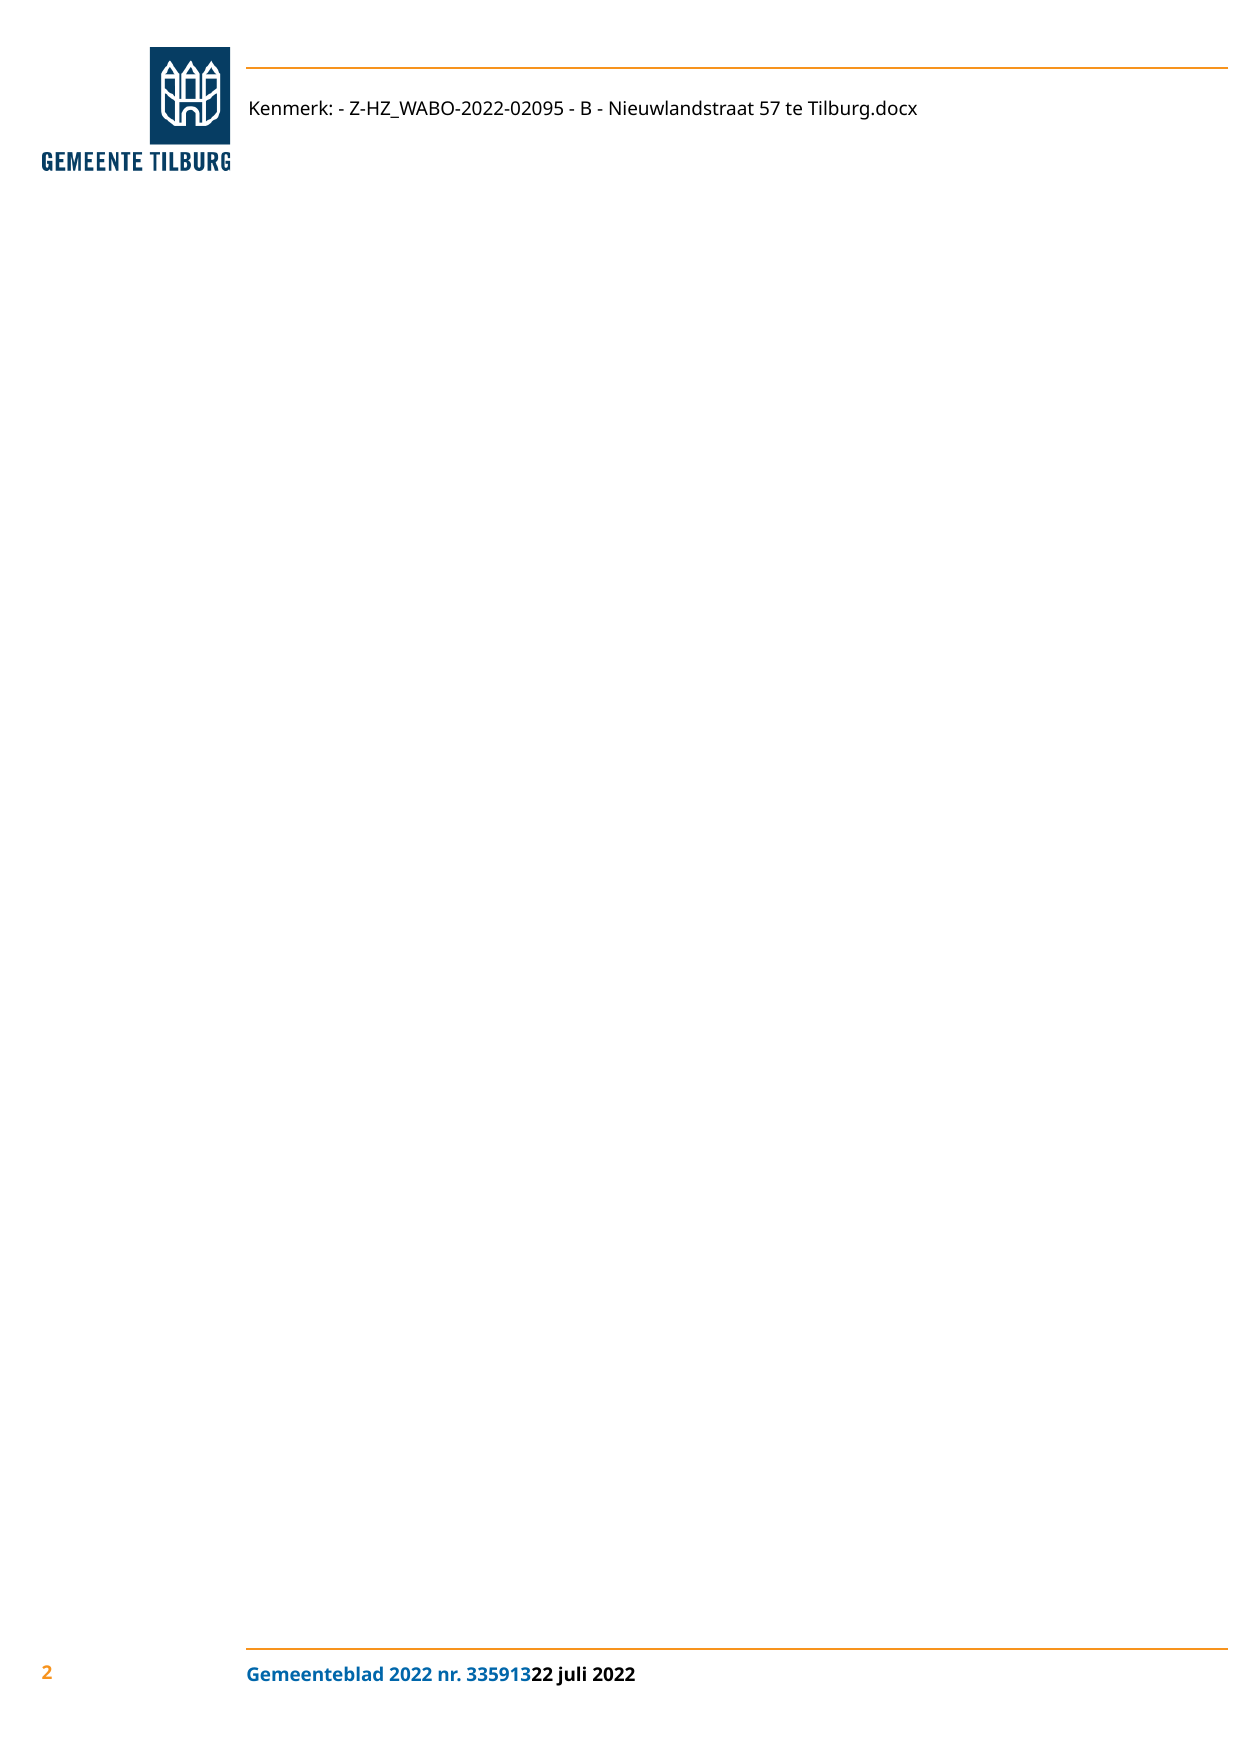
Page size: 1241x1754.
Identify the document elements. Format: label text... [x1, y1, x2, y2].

text Kenmerk: - Z-HZ_WABO-2022-02095 - B - Nieuwlandstraat 57 te Tilburg.docx [248, 95, 1152, 121]
picture [41, 47, 231, 172]
